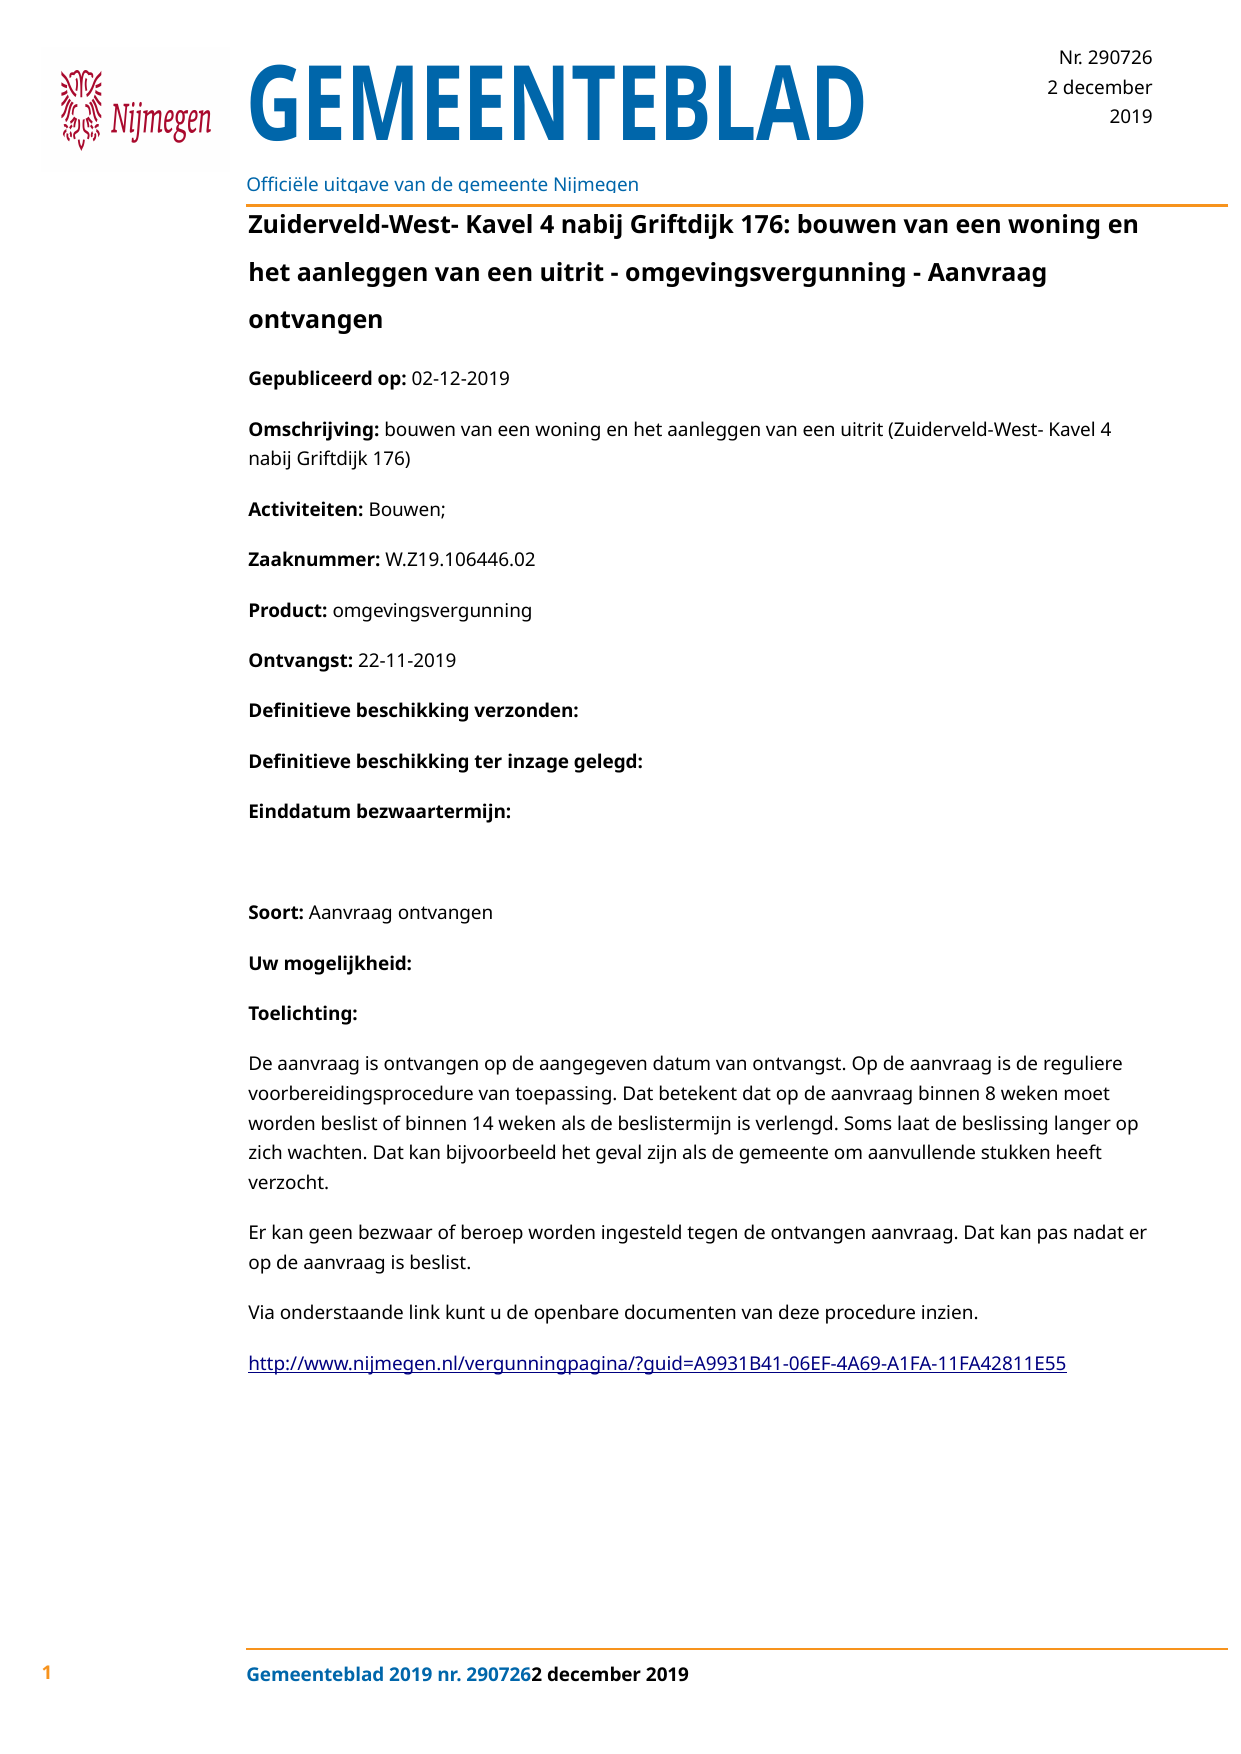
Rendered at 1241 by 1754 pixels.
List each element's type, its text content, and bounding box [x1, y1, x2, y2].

text Soort: Aanvraag ontvangen [248, 899, 1152, 925]
text Via onderstaande link kunt u de openbare documenten van deze procedure inzien. [248, 1299, 1152, 1325]
text Definitieve beschikking verzonden: [248, 698, 1152, 723]
text Toelichting: [248, 1000, 1152, 1026]
text Zuiderveld-West- Kavel 4 nabij Griftdijk 176: bouwen van een woning en het aanleggen van een uitrit - omgevingsvergunning - Aanvraag ontvangen [248, 207, 1152, 336]
text Product: omgevingsvergunning [248, 597, 1152, 622]
text Ontvangst: 22-11-2019 [248, 647, 1152, 673]
text Er kan geen bezwaar of beroep worden ingesteld tegen de ontvangen aanvraag. Dat kan pas nadat er op de aanvraag is beslist. [248, 1219, 1152, 1274]
text Omschrijving: bouwen van een woning en het aanleggen van een uitrit (Zuiderveld-West- Kavel 4 nabij Griftdijk 176) [248, 416, 1152, 471]
text De aanvraag is ontvangen op de aangegeven datum van ontvangst. Op de aanvraag is de reguliere voorbereidingsprocedure van toepassing. Dat betekent dat op de aanvraag binnen 8 weken moet worden beslist of binnen 14 weken als de beslistermijn is verlengd. Soms laat de beslissing langer op zich wachten. Dat kan bijvoorbeeld het geval zijn als de gemeente om aanvullende stukken heeft verzocht. [248, 1051, 1152, 1194]
text Activiteiten: Bouwen; [248, 496, 1152, 522]
text Definitieve beschikking ter inzage gelegd: [248, 748, 1152, 774]
picture [41, 47, 231, 172]
text http://www.nijmegen.nl/vergunningpagina/?guid=A9931B41-06EF-4A69-A1FA-11FA42811E55 [248, 1350, 1152, 1375]
text Uw mogelijkheid: [248, 950, 1152, 975]
text Gepubliceerd op: 02-12-2019 [248, 366, 1152, 391]
text Einddatum bezwaartermijn: [248, 798, 1152, 824]
text Zaaknummer: W.Z19.106446.02 [248, 546, 1152, 572]
